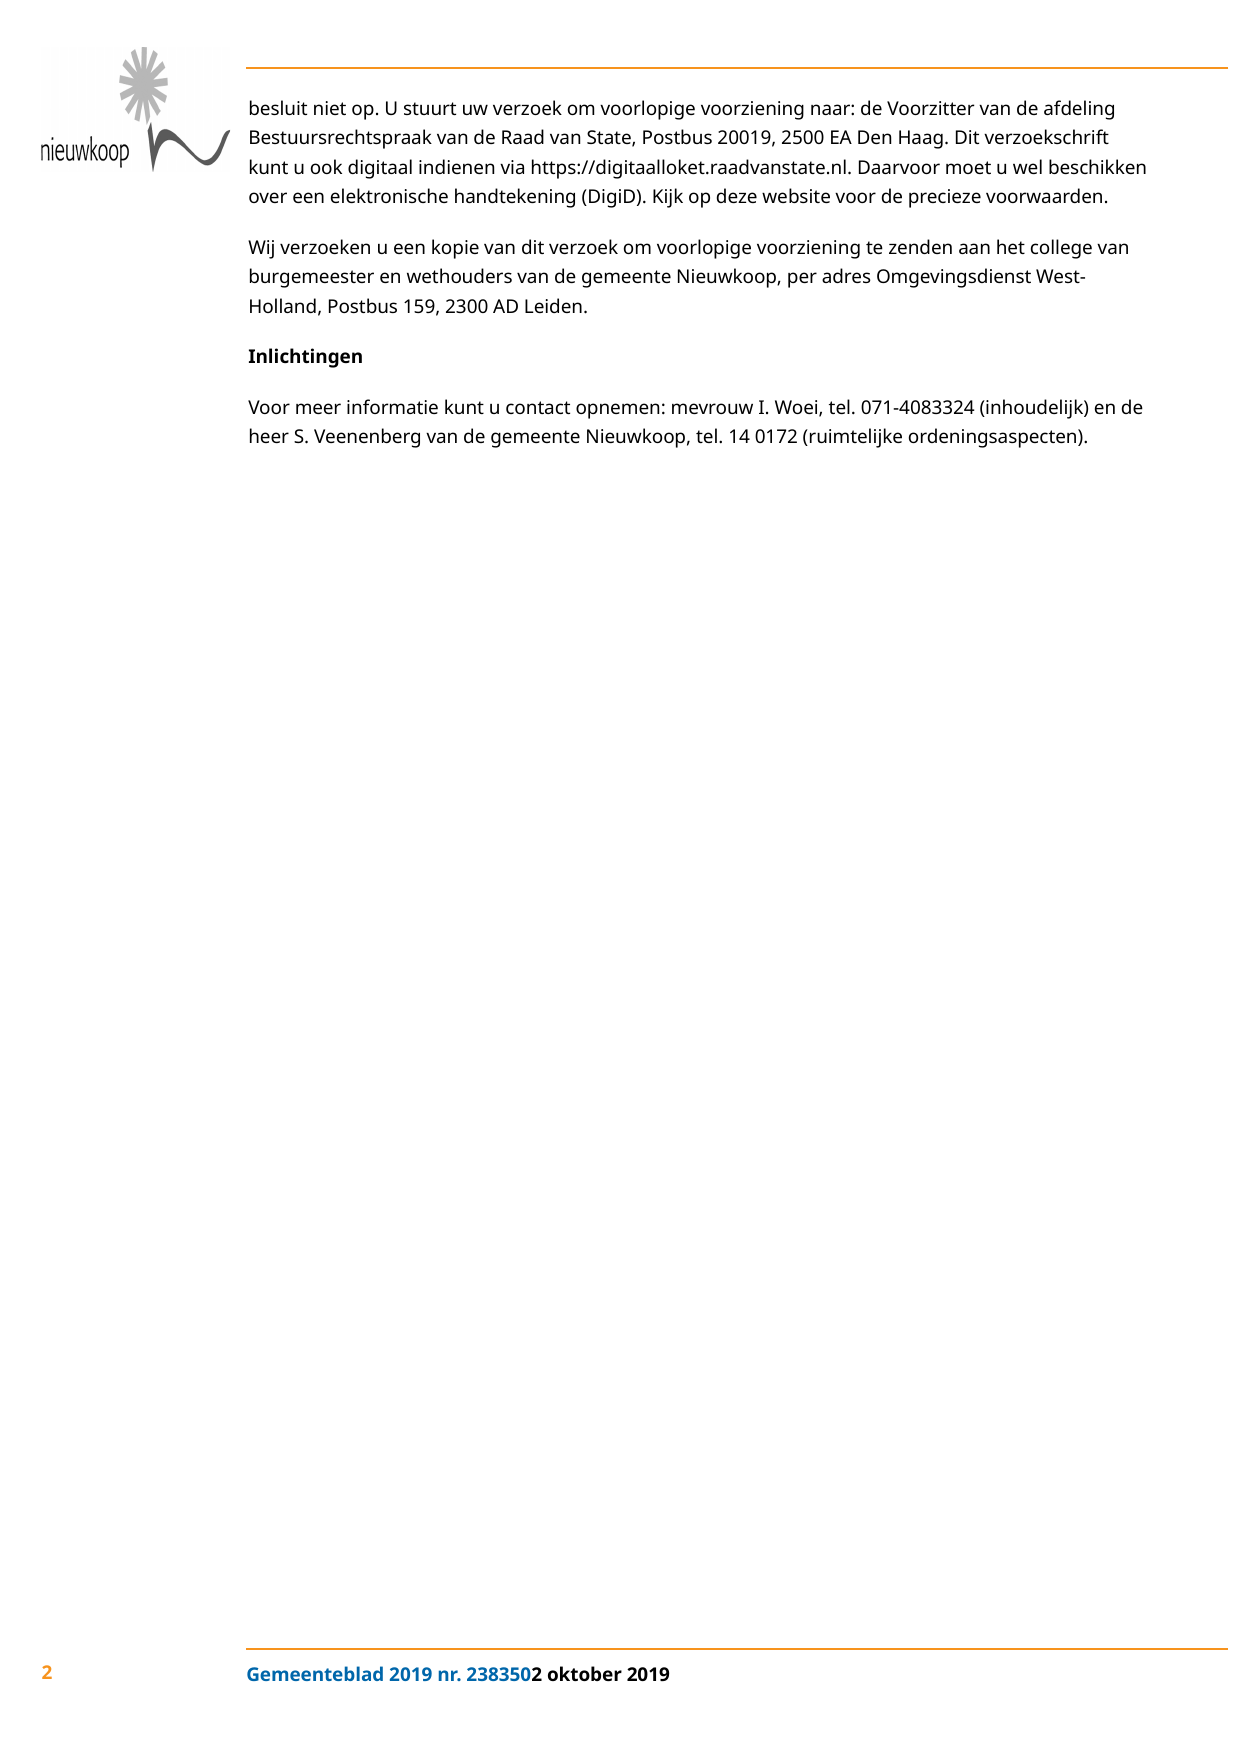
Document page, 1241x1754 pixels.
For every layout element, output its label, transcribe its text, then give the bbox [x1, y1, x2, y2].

text besluit niet op. U stuurt uw verzoek om voorlopige voorziening naar: de Voorzitter van de afdeling Bestuursrechtspraak van de Raad van State, Postbus 20019, 2500 EA Den Haag. Dit verzoekschrift kunt u ook digitaal indienen via https://digitaalloket.raadvanstate.nl. Daarvoor moet u wel beschikken over een elektronische handtekening (DigiD). Kijk op deze website voor de precieze voorwaarden. [248, 95, 1152, 209]
text Wij verzoeken u een kopie van dit verzoek om voorlopige voorziening te zenden aan het college van burgemeester en wethouders van de gemeente Nieuwkoop, per adres Omgevingsdienst West-Holland, Postbus 159, 2300 AD Leiden. [248, 234, 1152, 319]
picture [41, 47, 231, 172]
text Voor meer informatie kunt u contact opnemen: mevrouw I. Woei, tel. 071-4083324 (inhoudelijk) en de heer S. Veenenberg van de gemeente Nieuwkoop, tel. 14 0172 (ruimtelijke ordeningsaspecten). [248, 394, 1152, 449]
text Inlichtingen [248, 343, 1152, 369]
